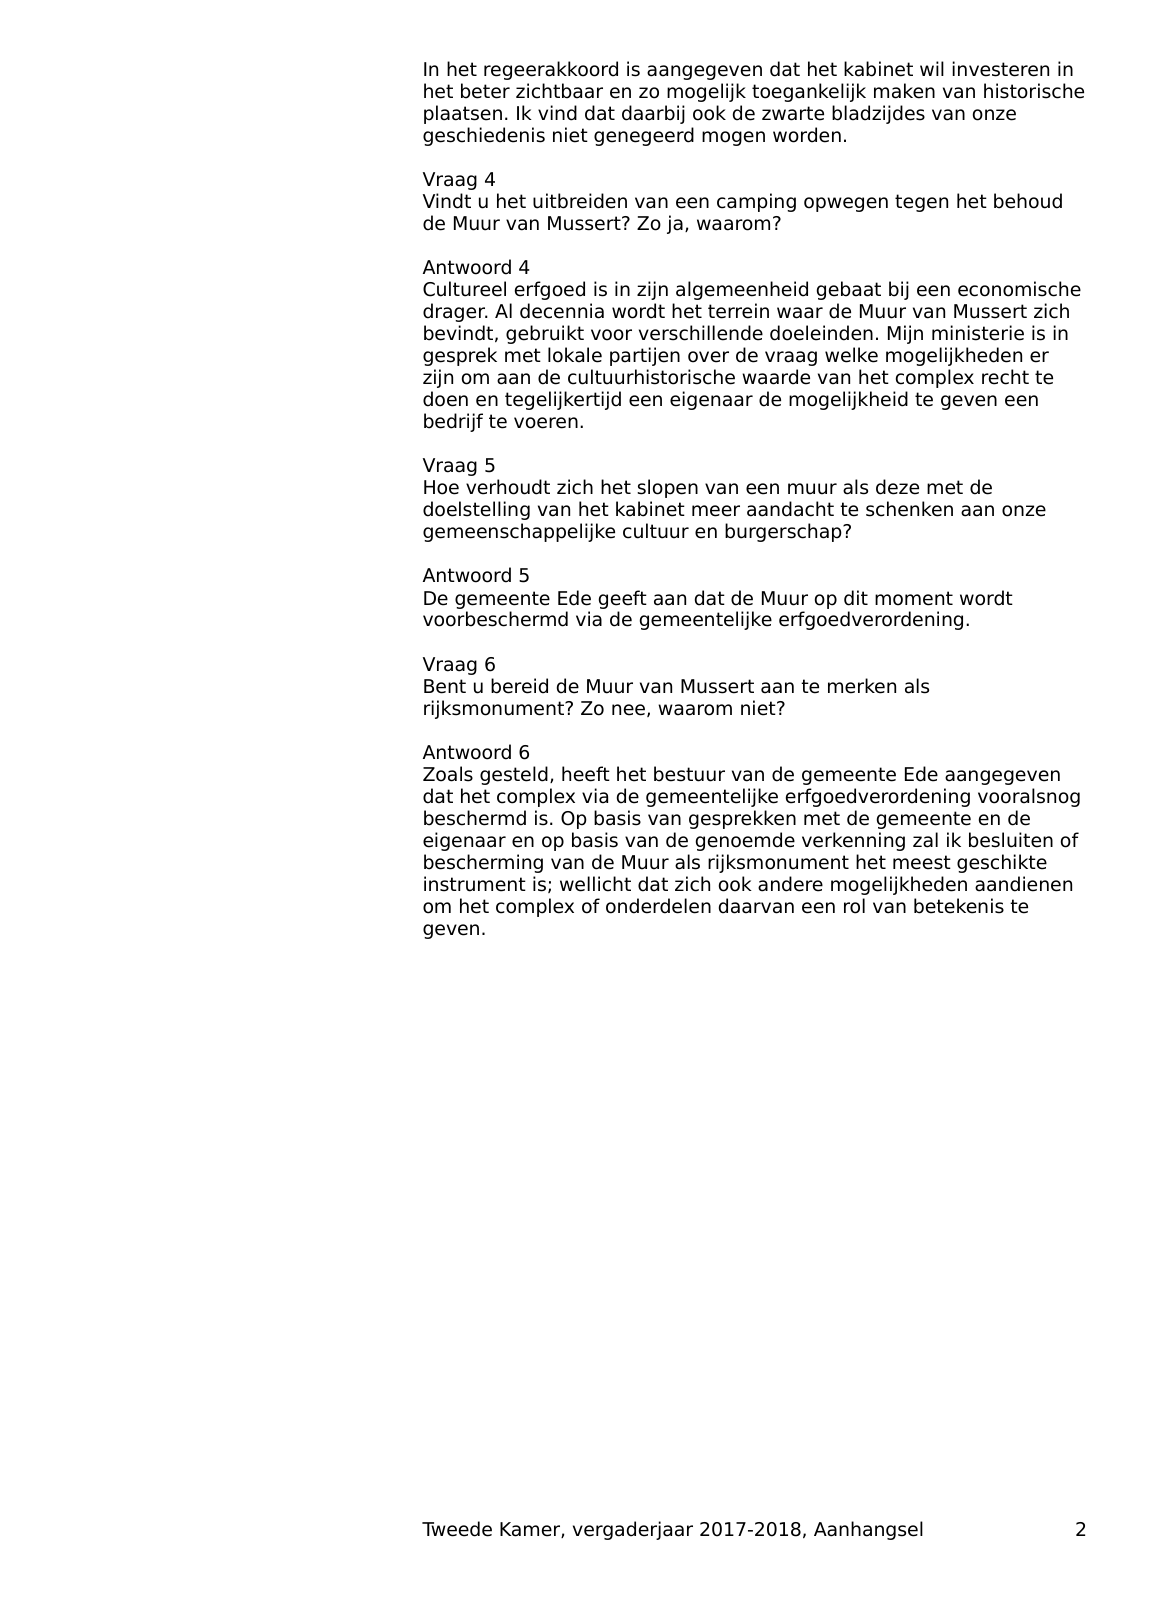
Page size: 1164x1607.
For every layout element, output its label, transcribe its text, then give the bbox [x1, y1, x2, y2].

text Antwoord 4 [422, 257, 1087, 279]
text Antwoord 6 [422, 742, 1087, 764]
text In het regeerakkoord is aangegeven dat het kabinet wil investeren in het beter zichtbaar en zo mogelijk toegankelijk maken van historische plaatsen. Ik vind dat daarbij ook de zwarte bladzijdes van onze geschiedenis niet genegeerd mogen worden. [422, 59, 1087, 147]
text Zoals gesteld, heeft het bestuur van de gemeente Ede aangegeven dat het complex via de gemeentelijke erfgoedverordening vooralsnog beschermd is. Op basis van gesprekken met de gemeente en de eigenaar en op basis van de genoemde verkenning zal ik besluiten of bescherming van de Muur als rijksmonument het meest geschikte instrument is; wellicht dat zich ook andere mogelijkheden aandienen om het complex of onderdelen daarvan een rol van betekenis te geven. [422, 764, 1087, 939]
text Vraag 5 [422, 455, 1087, 477]
text Vindt u het uitbreiden van een camping opwegen tegen het behoud de Muur van Mussert? Zo ja, waarom? [422, 191, 1087, 235]
text De gemeente Ede geeft aan dat de Muur op dit moment wordt voorbeschermd via de gemeentelijke erfgoedverordening. [422, 587, 1087, 631]
text Bent u bereid de Muur van Mussert aan te merken als rijksmonument? Zo nee, waarom niet? [422, 676, 1087, 719]
text Vraag 4 [422, 169, 1087, 191]
text Vraag 6 [422, 653, 1087, 676]
text Hoe verhoudt zich het slopen van een muur als deze met de doelstelling van het kabinet meer aandacht te schenken aan onze gemeenschappelijke cultuur en burgerschap? [422, 477, 1087, 543]
text Cultureel erfgoed is in zijn algemeenheid gebaat bij een economische drager. Al decennia wordt het terrein waar de Muur van Mussert zich bevindt, gebruikt voor verschillende doeleinden. Mijn ministerie is in gesprek met lokale partijen over de vraag welke mogelijkheden er zijn om aan de cultuurhistorische waarde van het complex recht te doen en tegelijkertijd een eigenaar de mogelijkheid te geven een bedrijf te voeren. [422, 279, 1087, 433]
text Antwoord 5 [422, 565, 1087, 587]
